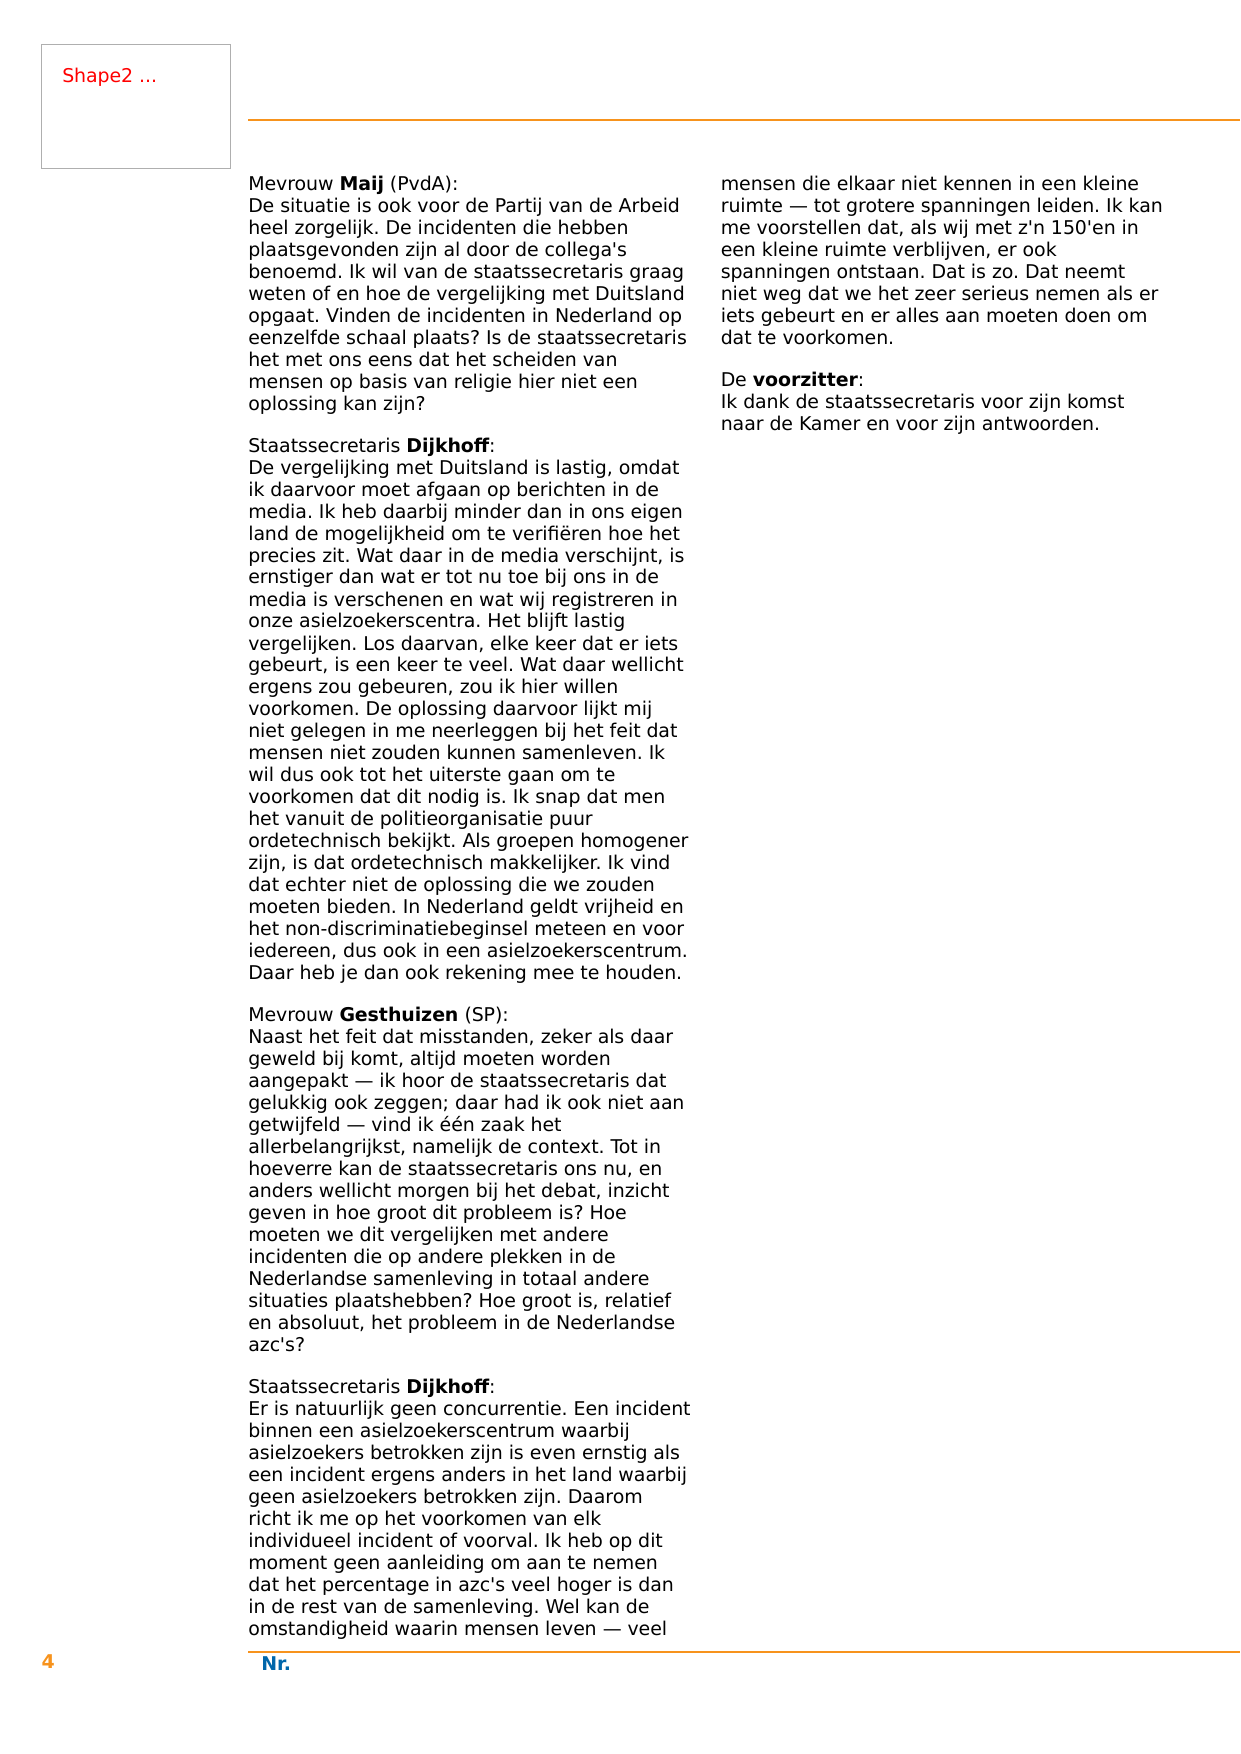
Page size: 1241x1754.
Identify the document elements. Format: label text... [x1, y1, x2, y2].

text Naast het feit dat misstanden, zeker als daar geweld bij komt, altijd moeten worden aangepakt — ik hoor de staatssecretaris dat gelukkig ook zeggen; daar had ik ook niet aan getwijfeld — vind ik één zaak het allerbelangrijkst, namelijk de context. Tot in hoeverre kan de staatssecretaris ons nu, en anders wellicht morgen bij het debat, inzicht geven in hoe groot dit probleem is? Hoe moeten we dit vergelijken met andere incidenten die op andere plekken in de Nederlandse samenleving in totaal andere situaties plaatshebben? Hoe groot is, relatief en absoluut, het probleem in de Nederlandse azc's? [248, 1026, 691, 1356]
text Ik dank de staatssecretaris voor zijn komst naar de Kamer en voor zijn antwoorden. [721, 391, 1163, 434]
text Mevrouw Gesthuizen (SP): [248, 1004, 691, 1026]
text Er is natuurlijk geen concurrentie. Een incident binnen een asielzoekerscentrum waarbij asielzoekers betrokken zijn is even ernstig als een incident ergens anders in het land waarbij geen asielzoekers betrokken zijn. Daarom richt ik me op het voorkomen van elk individueel incident of voorval. Ik heb op dit moment geen aanleiding om aan te nemen dat het percentage in azc's veel hoger is dan in de rest van de samenleving. Wel kan de omstandigheid waarin mensen leven — veel [248, 1398, 691, 1639]
text De voorzitter: [721, 369, 1163, 391]
text De vergelijking met Duitsland is lastig, omdat ik daarvoor moet afgaan op berichten in de media. Ik heb daarbij minder dan in ons eigen land de mogelijkheid om te verifiëren hoe het precies zit. Wat daar in de media verschijnt, is ernstiger dan wat er tot nu toe bij ons in de media is verschenen en wat wij registreren in onze asielzoekerscentra. Het blijft lastig vergelijken. Los daarvan, elke keer dat er iets gebeurt, is een keer te veel. Wat daar wellicht ergens zou gebeuren, zou ik hier willen voorkomen. De oplossing daarvoor lijkt mij niet gelegen in me neerleggen bij het feit dat mensen niet zouden kunnen samenleven. Ik wil dus ook tot het uiterste gaan om te voorkomen dat dit nodig is. Ik snap dat men het vanuit de politieorganisatie puur ordetechnisch bekijkt. Als groepen homogener zijn, is dat ordetechnisch makkelijker. Ik vind dat echter niet de oplossing die we zouden moeten bieden. In Nederland geldt vrijheid en het non-discriminatiebeginsel meteen en voor iedereen, dus ook in een asielzoekerscentrum. Daar heb je dan ook rekening mee te houden. [248, 457, 691, 984]
text mensen die elkaar niet kennen in een kleine ruimte — tot grotere spanningen leiden. Ik kan me voorstellen dat, als wij met z'n 150'en in een kleine ruimte verblijven, er ook spanningen ontstaan. Dat is zo. Dat neemt niet weg dat we het zeer serieus nemen als er iets gebeurt en er alles aan moeten doen om dat te voorkomen. [721, 173, 1163, 349]
text De situatie is ook voor de Partij van de Arbeid heel zorgelijk. De incidenten die hebben plaatsgevonden zijn al door de collega's benoemd. Ik wil van de staatssecretaris graag weten of en hoe de vergelijking met Duitsland opgaat. Vinden de incidenten in Nederland op eenzelfde schaal plaats? Is de staatssecretaris het met ons eens dat het scheiden van mensen op basis van religie hier niet een oplossing kan zijn? [248, 195, 691, 414]
text Staatssecretaris Dijkhoff: [248, 434, 691, 457]
text Staatssecretaris Dijkhoff: [248, 1376, 691, 1398]
text Mevrouw Maij (PvdA): [248, 173, 691, 195]
